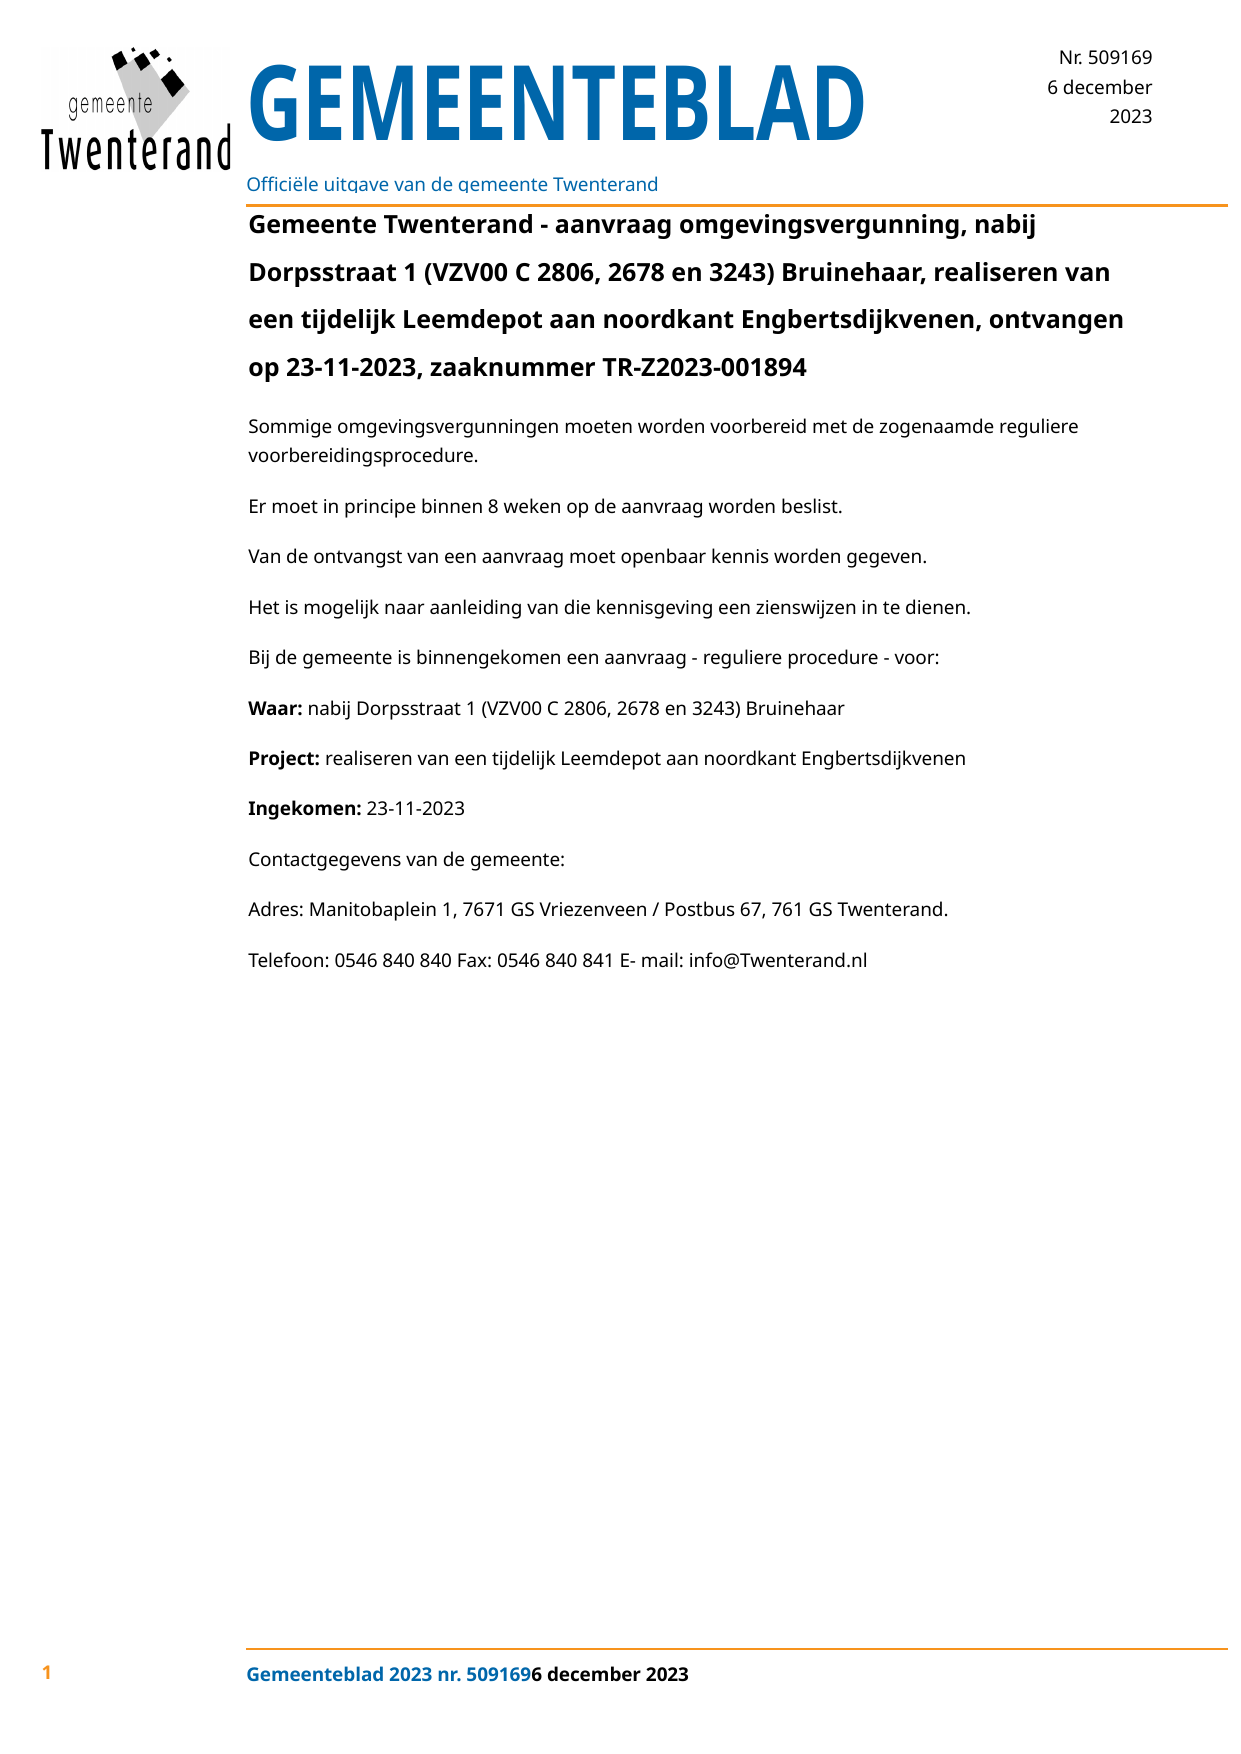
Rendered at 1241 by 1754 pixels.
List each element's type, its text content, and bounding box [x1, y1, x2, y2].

text Gemeente Twenterand - aanvraag omgevingsvergunning, nabij Dorpsstraat 1 (VZV00 C 2806, 2678 en 3243) Bruinehaar, realiseren van een tijdelijk Leemdepot aan noordkant Engbertsdijkvenen, ontvangen op 23-11-2023, zaaknummer TR-Z2023-001894 [248, 207, 1152, 384]
text Telefoon: 0546 840 840 Fax: 0546 840 841 E- mail: info@Twenterand.nl [248, 947, 1152, 973]
text Sommige omgevingsvergunningen moeten worden voorbereid met de zogenaamde reguliere voorbereidingsprocedure. [248, 413, 1152, 468]
text Er moet in principe binnen 8 weken op de aanvraag worden beslist. [248, 493, 1152, 519]
text Adres: Manitobaplein 1, 7671 GS Vriezenveen / Postbus 67, 761 GS Twenterand. [248, 896, 1152, 922]
text Het is mogelijk naar aanleiding van die kennisgeving een zienswijzen in te dienen. [248, 594, 1152, 620]
text Ingekomen: 23-11-2023 [248, 796, 1152, 821]
picture [41, 47, 231, 172]
text Project: realiseren van een tijdelijk Leemdepot aan noordkant Engbertsdijkvenen [248, 745, 1152, 771]
text Bij de gemeente is binnengekomen een aanvraag - reguliere procedure - voor: [248, 644, 1152, 670]
text Contactgegevens van de gemeente: [248, 846, 1152, 872]
text Waar: nabij Dorpsstraat 1 (VZV00 C 2806, 2678 en 3243) Bruinehaar [248, 695, 1152, 721]
text Van de ontvangst van een aanvraag moet openbaar kennis worden gegeven. [248, 543, 1152, 569]
